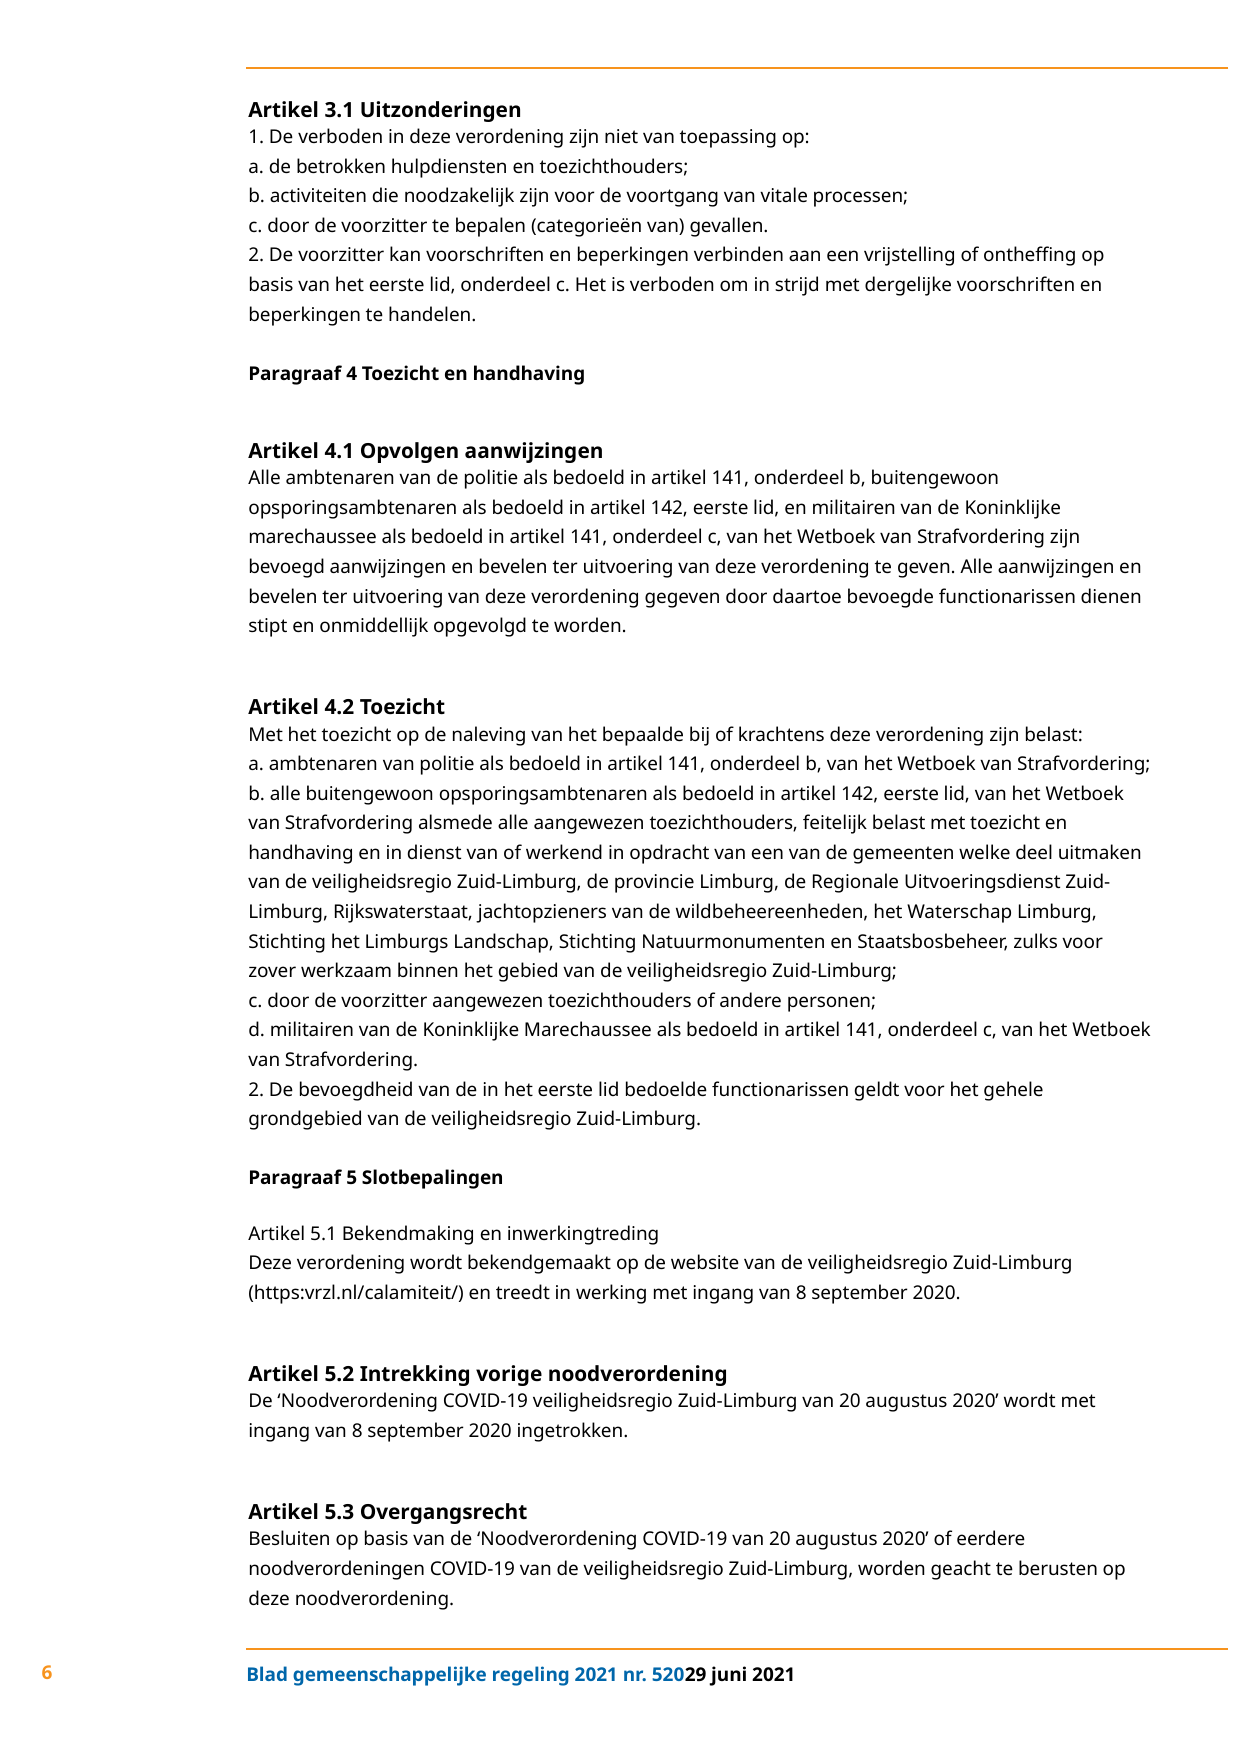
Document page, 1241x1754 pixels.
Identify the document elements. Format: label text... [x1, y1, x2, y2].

text c. door de voorzitter te bepalen (categorieën van) gevallen. [248, 212, 1152, 238]
text a. de betrokken hulpdiensten en toezichthouders; [248, 153, 1152, 178]
text De ‘Noodverordening COVID-19 veiligheidsregio Zuid-Limburg van 20 augustus 2020’ wordt met ingang van 8 september 2020 ingetrokken. [248, 1387, 1152, 1443]
text b. activiteiten die noodzakelijk zijn voor de voortgang van vitale processen; [248, 182, 1152, 208]
text Paragraaf 4 Toezicht en handhaving [248, 360, 1152, 386]
text grondgebied van de veiligheidsregio Zuid-Limburg. [248, 1105, 1152, 1131]
text Artikel 5.1 Bekendmaking en inwerkingtreding [248, 1220, 1152, 1246]
text c. door de voorzitter aangewezen toezichthouders of andere personen; [248, 987, 1152, 1013]
picture [41, 47, 231, 172]
text b. alle buitengewoon opsporingsambtenaren als bedoeld in artikel 142, eerste lid, van het Wetboek van Strafvordering alsmede alle aangewezen toezichthouders, feitelijk belast met toezicht en handhaving en in dienst van of werkend in opdracht van een van de gemeenten welke deel uitmaken van de veiligheidsregio Zuid-Limburg, de provincie Limburg, de Regionale Uitvoeringsdienst Zuid-Limburg, Rijkswaterstaat, jachtopzieners van de wildbeheereenheden, het Waterschap Limburg, Stichting het Limburgs Landschap, Stichting Natuurmonumenten en Staatsbosbeheer, zulks voor zover werkzaam binnen het gebied van de veiligheidsregio Zuid-Limburg; [248, 780, 1152, 983]
text Deze verordening wordt bekendgemaakt op de website van de veiligheidsregio Zuid-Limburg (https:vrzl.nl/calamiteit/) en treedt in werking met ingang van 8 september 2020. [248, 1249, 1152, 1305]
text Artikel 3.1 Uitzonderingen [248, 95, 1152, 123]
text 2. De bevoegdheid van de in het eerste lid bedoelde functionarissen geldt voor het gehele [248, 1076, 1152, 1102]
text Artikel 5.3 Overgangsrecht [248, 1497, 1152, 1526]
text Besluiten op basis van de ‘Noodverordening COVID-19 van 20 augustus 2020’ of eerdere noodverordeningen COVID-19 van de veiligheidsregio Zuid-Limburg, worden geacht te berusten op deze noodverordening. [248, 1526, 1152, 1610]
text Artikel 4.1 Opvolgen aanwijzingen [248, 436, 1152, 464]
text Alle ambtenaren van de politie als bedoeld in artikel 141, onderdeel b, buitengewoon opsporingsambtenaren als bedoeld in artikel 142, eerste lid, en militairen van de Koninklijke marechaussee als bedoeld in artikel 141, onderdeel c, van het Wetboek van Strafvordering zijn bevoegd aanwijzingen en bevelen ter uitvoering van deze verordening te geven. Alle aanwijzingen en bevelen ter uitvoering van deze verordening gegeven door daartoe bevoegde functionarissen dienen stipt en onmiddellijk opgevolgd te worden. [248, 464, 1152, 638]
text Paragraaf 5 Slotbepalingen [248, 1164, 1152, 1190]
text a. ambtenaren van politie als bedoeld in artikel 141, onderdeel b, van het Wetboek van Strafvordering; [248, 750, 1152, 776]
text Artikel 4.2 Toezicht [248, 692, 1152, 721]
text 2. De voorzitter kan voorschriften en beperkingen verbinden aan een vrijstelling of ontheffing op basis van het eerste lid, onderdeel c. Het is verboden om in strijd met dergelijke voorschriften en beperkingen te handelen. [248, 242, 1152, 326]
text Artikel 5.2 Intrekking vorige noodverordening [248, 1359, 1152, 1387]
text Met het toezicht op de naleving van het bepaalde bij of krachtens deze verordening zijn belast: [248, 721, 1152, 747]
text 1. De verboden in deze verordening zijn niet van toepassing op: [248, 123, 1152, 149]
text d. militairen van de Koninklijke Marechaussee als bedoeld in artikel 141, onderdeel c, van het Wetboek van Strafvordering. [248, 1017, 1152, 1072]
